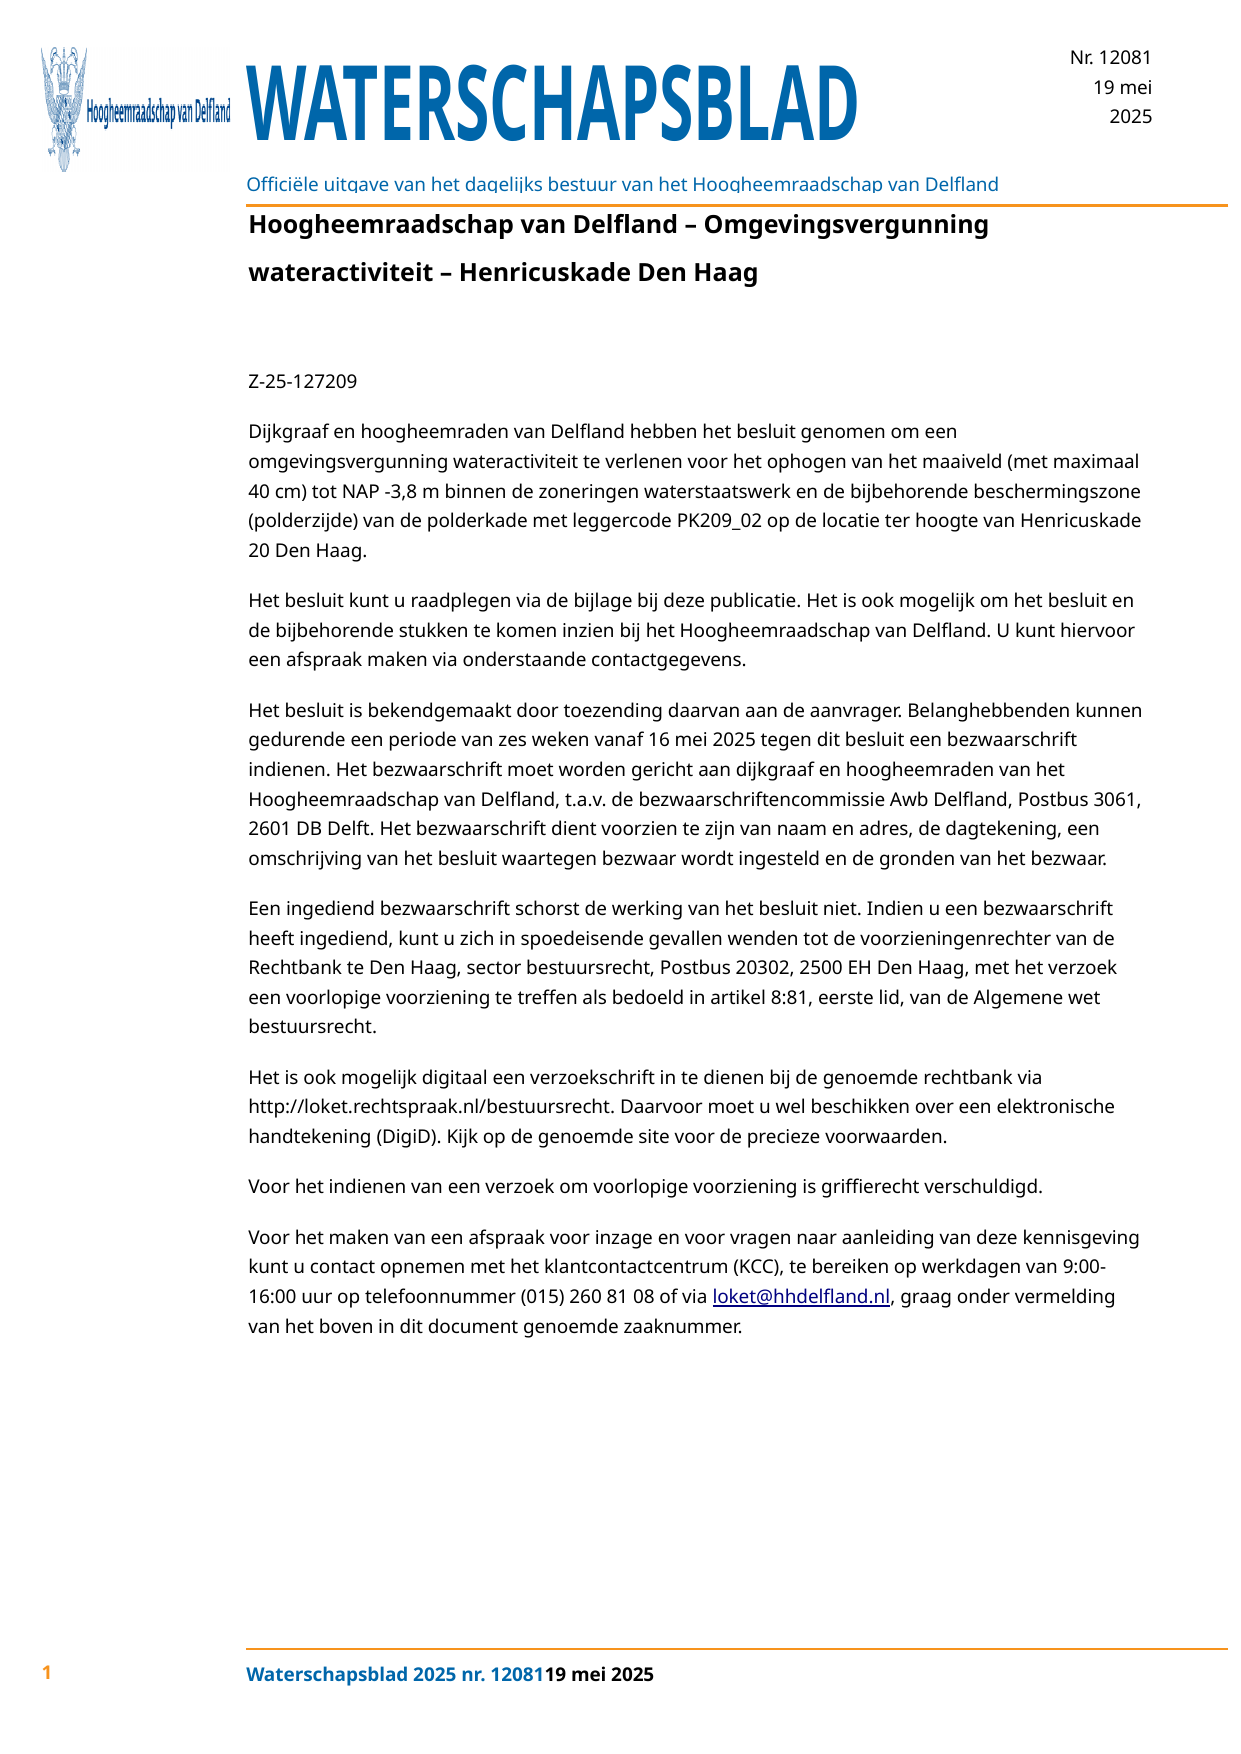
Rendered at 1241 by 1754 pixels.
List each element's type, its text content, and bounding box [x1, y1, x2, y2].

picture [41, 47, 231, 172]
text Voor het maken van een afspraak voor inzage en voor vragen naar aanleiding van deze kennisgeving kunt u contact opnemen met het klantcontactcentrum (KCC), te bereiken op werkdagen van 9:00-16:00 uur op telefoonnummer (015) 260 81 08 of via loket@hhdelfland.nl, graag onder vermelding van het boven in dit document genoemde zaaknummer. [248, 1224, 1152, 1339]
text Het besluit kunt u raadplegen via de bijlage bij deze publicatie. Het is ook mogelijk om het besluit en de bijbehorende stukken te komen inzien bij het Hoogheemraadschap van Delfland. U kunt hiervoor een afspraak maken via onderstaande contactgegevens. [248, 587, 1152, 672]
text Voor het indienen van een verzoek om voorlopige voorziening is griffierecht verschuldigd. [248, 1174, 1152, 1199]
text Het is ook mogelijk digitaal een verzoekschrift in te dienen bij de genoemde rechtbank via http://loket.rechtspraak.nl/bestuursrecht. Daarvoor moet u wel beschikken over een elektronische handtekening (DigiD). Kijk op de genoemde site voor de precieze voorwaarden. [248, 1064, 1152, 1149]
text Dijkgraaf en hoogheemraden van Delfland hebben het besluit genomen om een omgevingsvergunning wateractiviteit te verlenen voor het ophogen van het maaiveld (met maximaal 40 cm) tot NAP -3,8 m binnen de zoneringen waterstaatswerk en de bijbehorende beschermingszone (polderzijde) van de polderkade met leggercode PK209_02 op de locatie ter hoogte van Henricuskade 20 Den Haag. [248, 419, 1152, 563]
text Het besluit is bekendgemaakt door toezending daarvan aan de aanvrager. Belanghebbenden kunnen gedurende een periode van zes weken vanaf 16 mei 2025 tegen dit besluit een bezwaarschrift indienen. Het bezwaarschrift moet worden gericht aan dijkgraaf en hoogheemraden van het Hoogheemraadschap van Delfland, t.a.v. de bezwaarschriftencommissie Awb Delfland, Postbus 3061, 2601 DB Delft. Het bezwaarschrift dient voorzien te zijn van naam en adres, de dagtekening, een omschrijving van het besluit waartegen bezwaar wordt ingesteld en de gronden van het bezwaar. [248, 697, 1152, 871]
text Hoogheemraadschap van Delfland – Omgevingsvergunning wateractiviteit – Henricuskade Den Haag [248, 207, 1152, 288]
text Z-25-127209 [248, 368, 1152, 394]
text Een ingediend bezwaarschrift schorst de werking van het besluit niet. Indien u een bezwaarschrift heeft ingediend, kunt u zich in spoedeisende gevallen wenden tot de voorzieningenrechter van de Rechtbank te Den Haag, sector bestuursrecht, Postbus 20302, 2500 EH Den Haag, met het verzoek een voorlopige voorziening te treffen als bedoeld in artikel 8:81, eerste lid, van de Algemene wet bestuursrecht. [248, 895, 1152, 1039]
